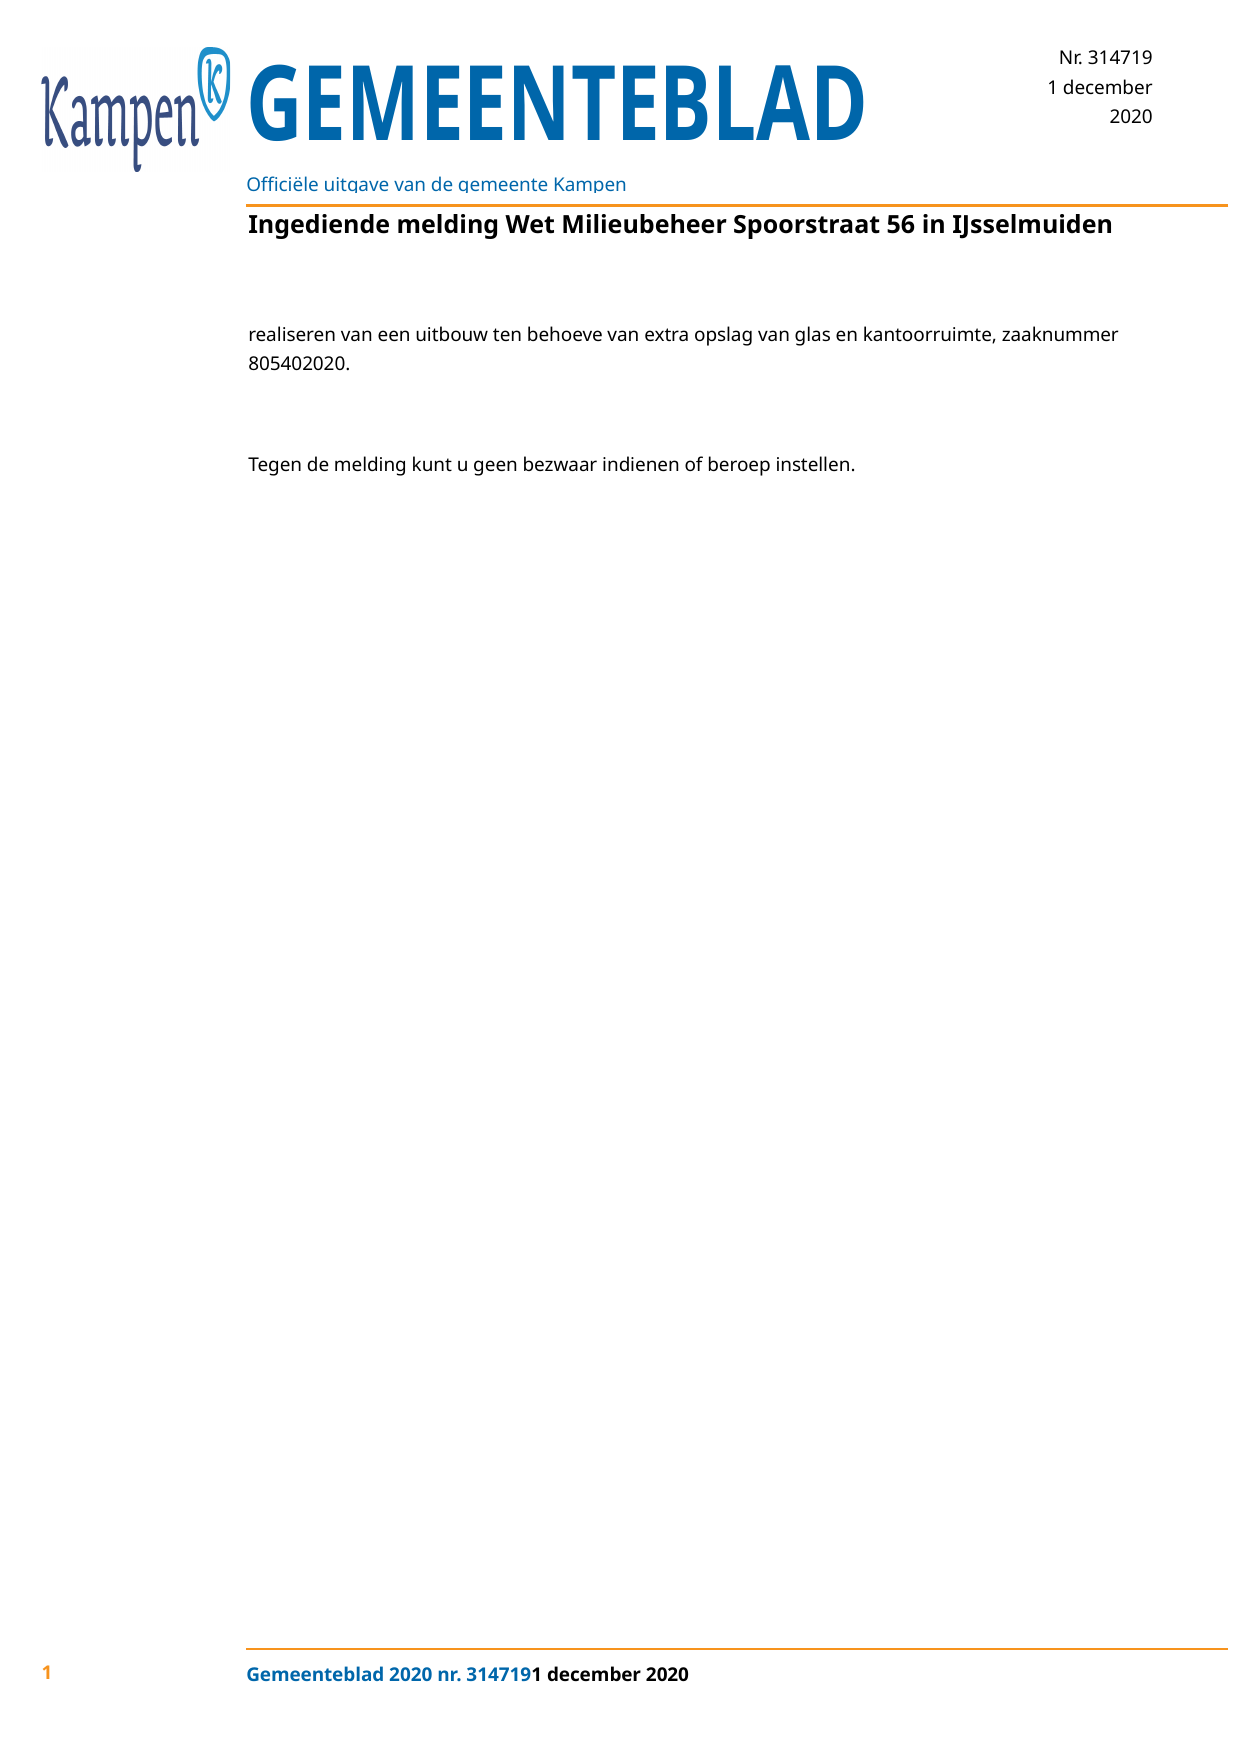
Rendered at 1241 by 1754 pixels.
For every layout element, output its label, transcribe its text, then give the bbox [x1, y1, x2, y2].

text Tegen de melding kunt u geen bezwaar indienen of beroep instellen. [248, 451, 1152, 477]
picture [41, 47, 231, 172]
text realiseren van een uitbouw ten behoeve van extra opslag van glas en kantoorruimte, zaaknummer 805402020. [248, 321, 1152, 376]
text Ingediende melding Wet Milieubeheer Spoorstraat 56 in IJsselmuiden [248, 207, 1152, 241]
